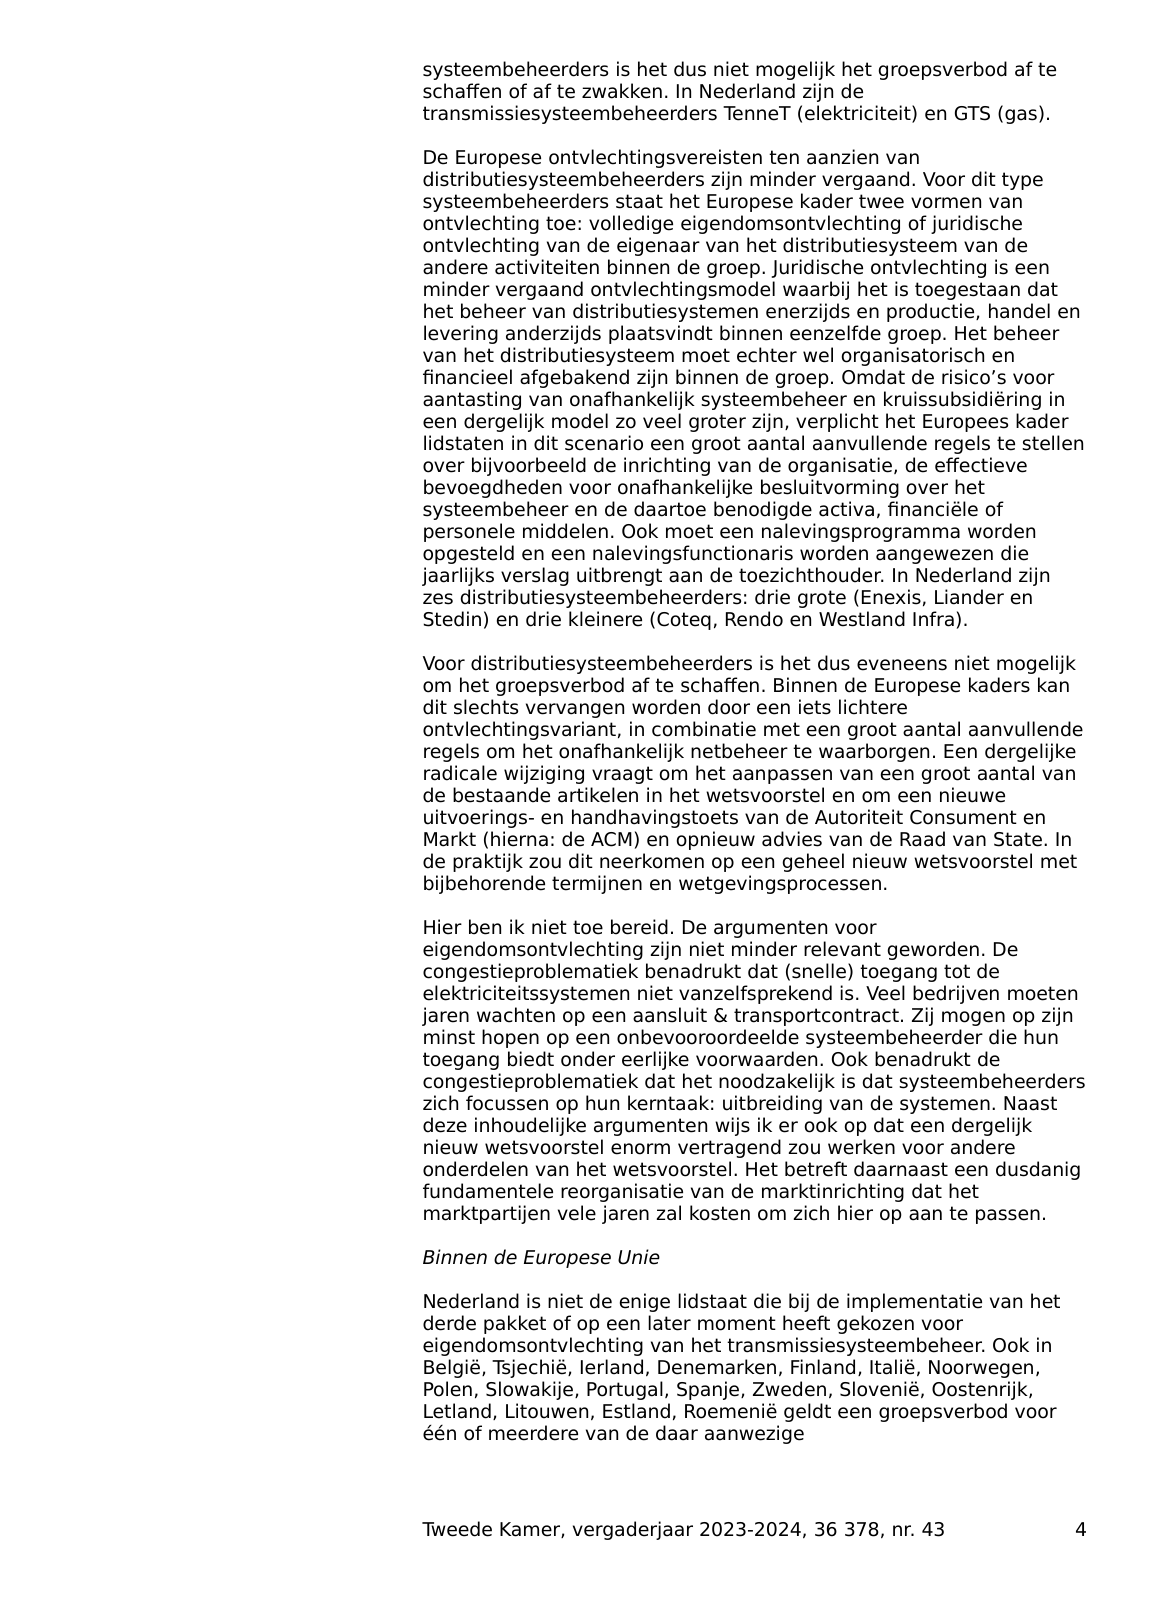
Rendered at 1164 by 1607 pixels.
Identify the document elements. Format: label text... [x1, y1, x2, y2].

text Hier ben ik niet toe bereid. De argumenten voor eigendomsontvlechting zijn niet minder relevant geworden. De congestieproblematiek benadrukt dat (snelle) toegang tot de elektriciteitssystemen niet vanzelfsprekend is. Veel bedrijven moeten jaren wachten op een aansluit & transportcontract. Zij mogen op zijn minst hopen op een onbevooroordeelde systeembeheerder die hun toegang biedt onder eerlijke voorwaarden. Ook benadrukt de congestieproblematiek dat het noodzakelijk is dat systeembeheerders zich focussen op hun kerntaak: uitbreiding van de systemen. Naast deze inhoudelijke argumenten wijs ik er ook op dat een dergelijk nieuw wetsvoorstel enorm vertragend zou werken voor andere onderdelen van het wetsvoorstel. Het betreft daarnaast een dusdanig fundamentele reorganisatie van de marktinrichting dat het marktpartijen vele jaren zal kosten om zich hier op aan te passen. [422, 917, 1087, 1224]
subtitle Binnen de Europese Unie [422, 1247, 1087, 1269]
text De Europese ontvlechtingsvereisten ten aanzien van distributiesysteembeheerders zijn minder vergaand. Voor dit type systeembeheerders staat het Europese kader twee vormen van ontvlechting toe: volledige eigendomsontvlechting of juridische ontvlechting van de eigenaar van het distributiesysteem van de andere activiteiten binnen de groep. Juridische ontvlechting is een minder vergaand ontvlechtingsmodel waarbij het is toegestaan dat het beheer van distributiesystemen enerzijds en productie, handel en levering anderzijds plaatsvindt binnen eenzelfde groep. Het beheer van het distributiesysteem moet echter wel organisatorisch en financieel afgebakend zijn binnen de groep. Omdat de risico’s voor aantasting van onafhankelijk systeembeheer en kruissubsidiëring in een dergelijk model zo veel groter zijn, verplicht het Europees kader lidstaten in dit scenario een groot aantal aanvullende regels te stellen over bijvoorbeeld de inrichting van de organisatie, de effectieve bevoegdheden voor onafhankelijke besluitvorming over het systeembeheer en de daartoe benodigde activa, financiële of personele middelen. Ook moet een nalevingsprogramma worden opgesteld en een nalevingsfunctionaris worden aangewezen die jaarlijks verslag uitbrengt aan de toezichthouder. In Nederland zijn zes distributiesysteembeheerders: drie grote (Enexis, Liander en Stedin) en drie kleinere (Coteq, Rendo en Westland Infra). [422, 147, 1087, 631]
text Nederland is niet de enige lidstaat die bij de implementatie van het derde pakket of op een later moment heeft gekozen voor eigendomsontvlechting van het transmissiesysteembeheer. Ook in België, Tsjechië, Ierland, Denemarken, Finland, Italië, Noorwegen, Polen, Slowakije, Portugal, Spanje, Zweden, Slovenië, Oostenrijk, Letland, Litouwen, Estland, Roemenië geldt een groepsverbod voor één of meerdere van de daar aanwezige [422, 1291, 1087, 1445]
text Voor distributiesysteembeheerders is het dus eveneens niet mogelijk om het groepsverbod af te schaffen. Binnen de Europese kaders kan dit slechts vervangen worden door een iets lichtere ontvlechtingsvariant, in combinatie met een groot aantal aanvullende regels om het onafhankelijk netbeheer te waarborgen. Een dergelijke radicale wijziging vraagt om het aanpassen van een groot aantal van de bestaande artikelen in het wetsvoorstel en om een nieuwe uitvoerings- en handhavingstoets van de Autoriteit Consument en Markt (hierna: de ACM) en opnieuw advies van de Raad van State. In de praktijk zou dit neerkomen op een geheel nieuw wetsvoorstel met bijbehorende termijnen en wetgevingsprocessen. [422, 653, 1087, 895]
text systeembeheerders is het dus niet mogelijk het groepsverbod af te schaffen of af te zwakken. In Nederland zijn de transmissiesysteembeheerders TenneT (elektriciteit) en GTS (gas). [422, 59, 1087, 125]
